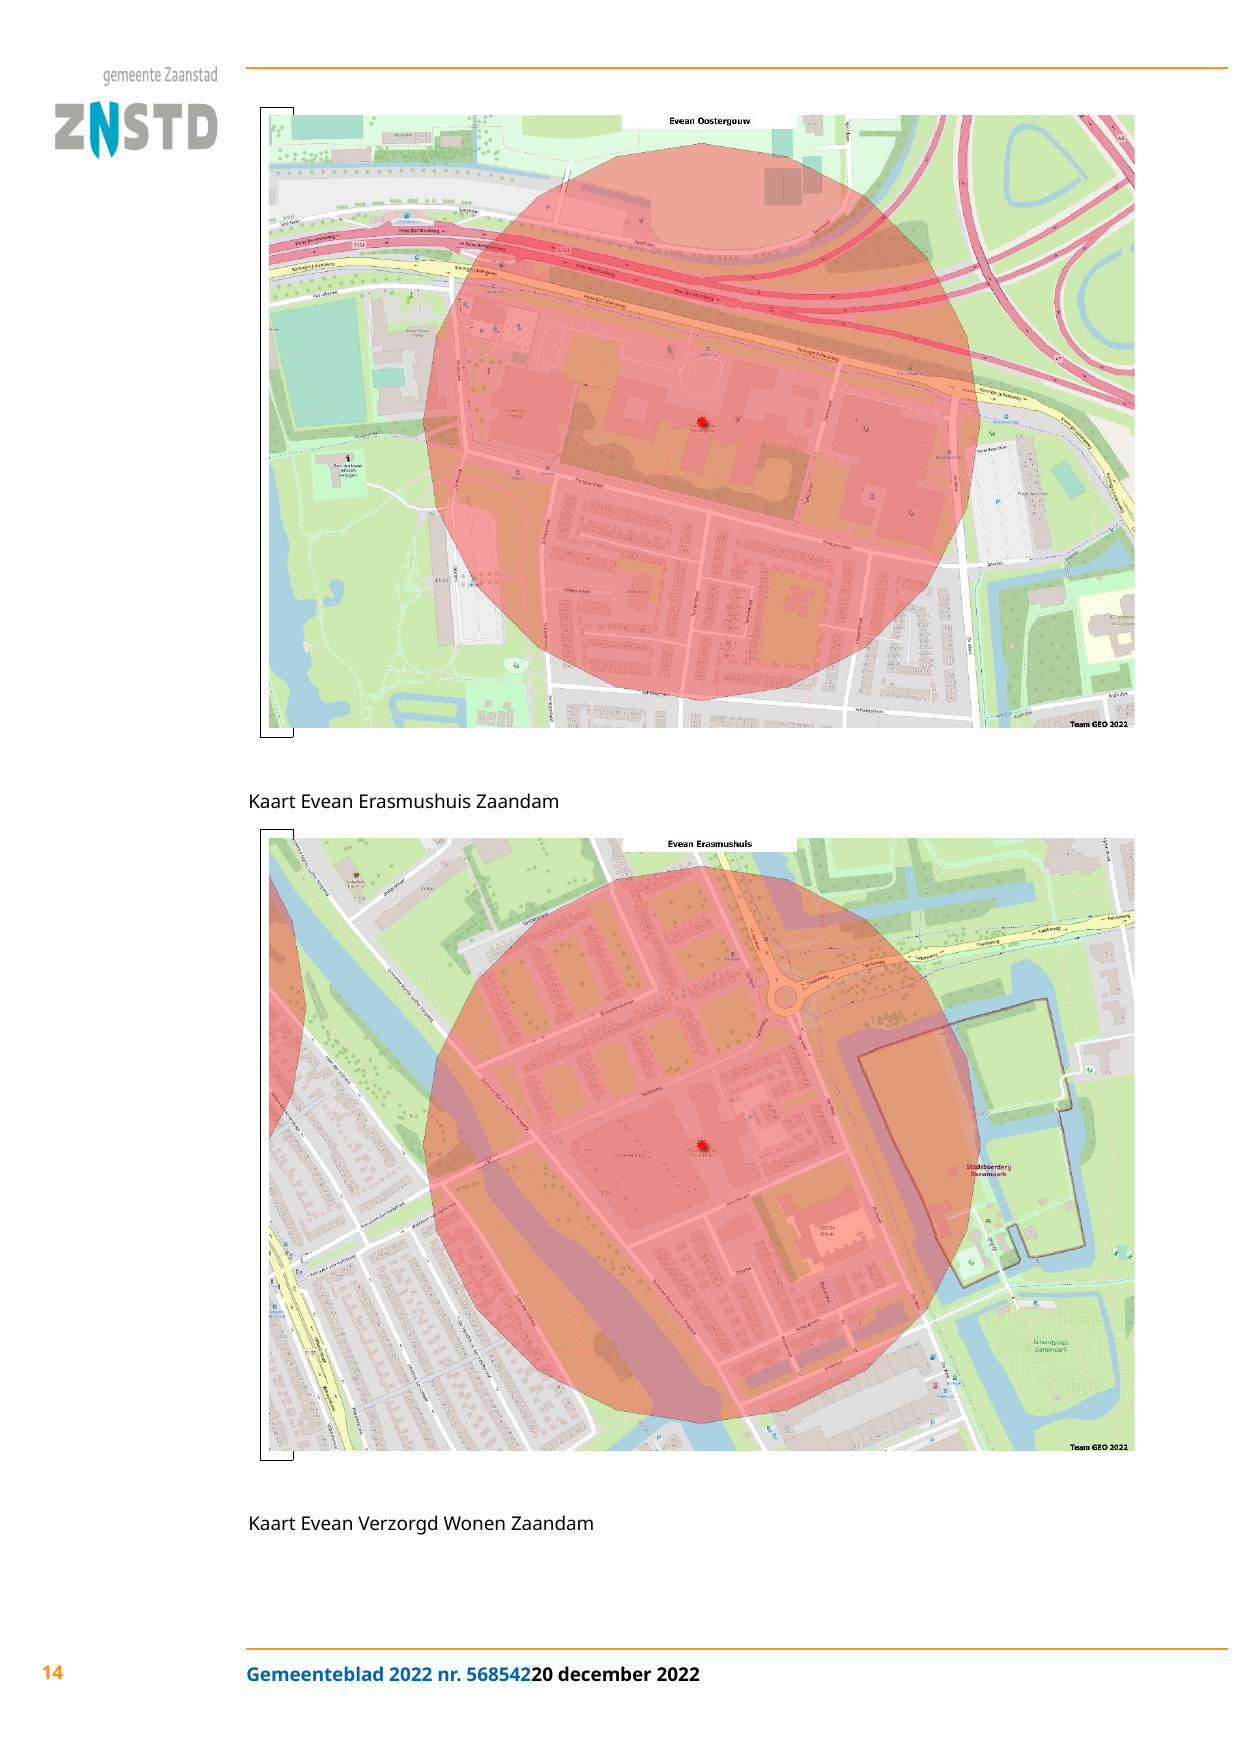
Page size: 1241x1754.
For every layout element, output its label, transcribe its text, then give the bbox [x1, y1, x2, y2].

picture [268, 115, 1135, 728]
picture [41, 47, 231, 172]
text Kaart Evean Verzorgd Wonen Zaandam [248, 1511, 1152, 1536]
text Kaart Evean Erasmushuis Zaandam [248, 788, 1152, 814]
picture [268, 838, 1135, 1451]
